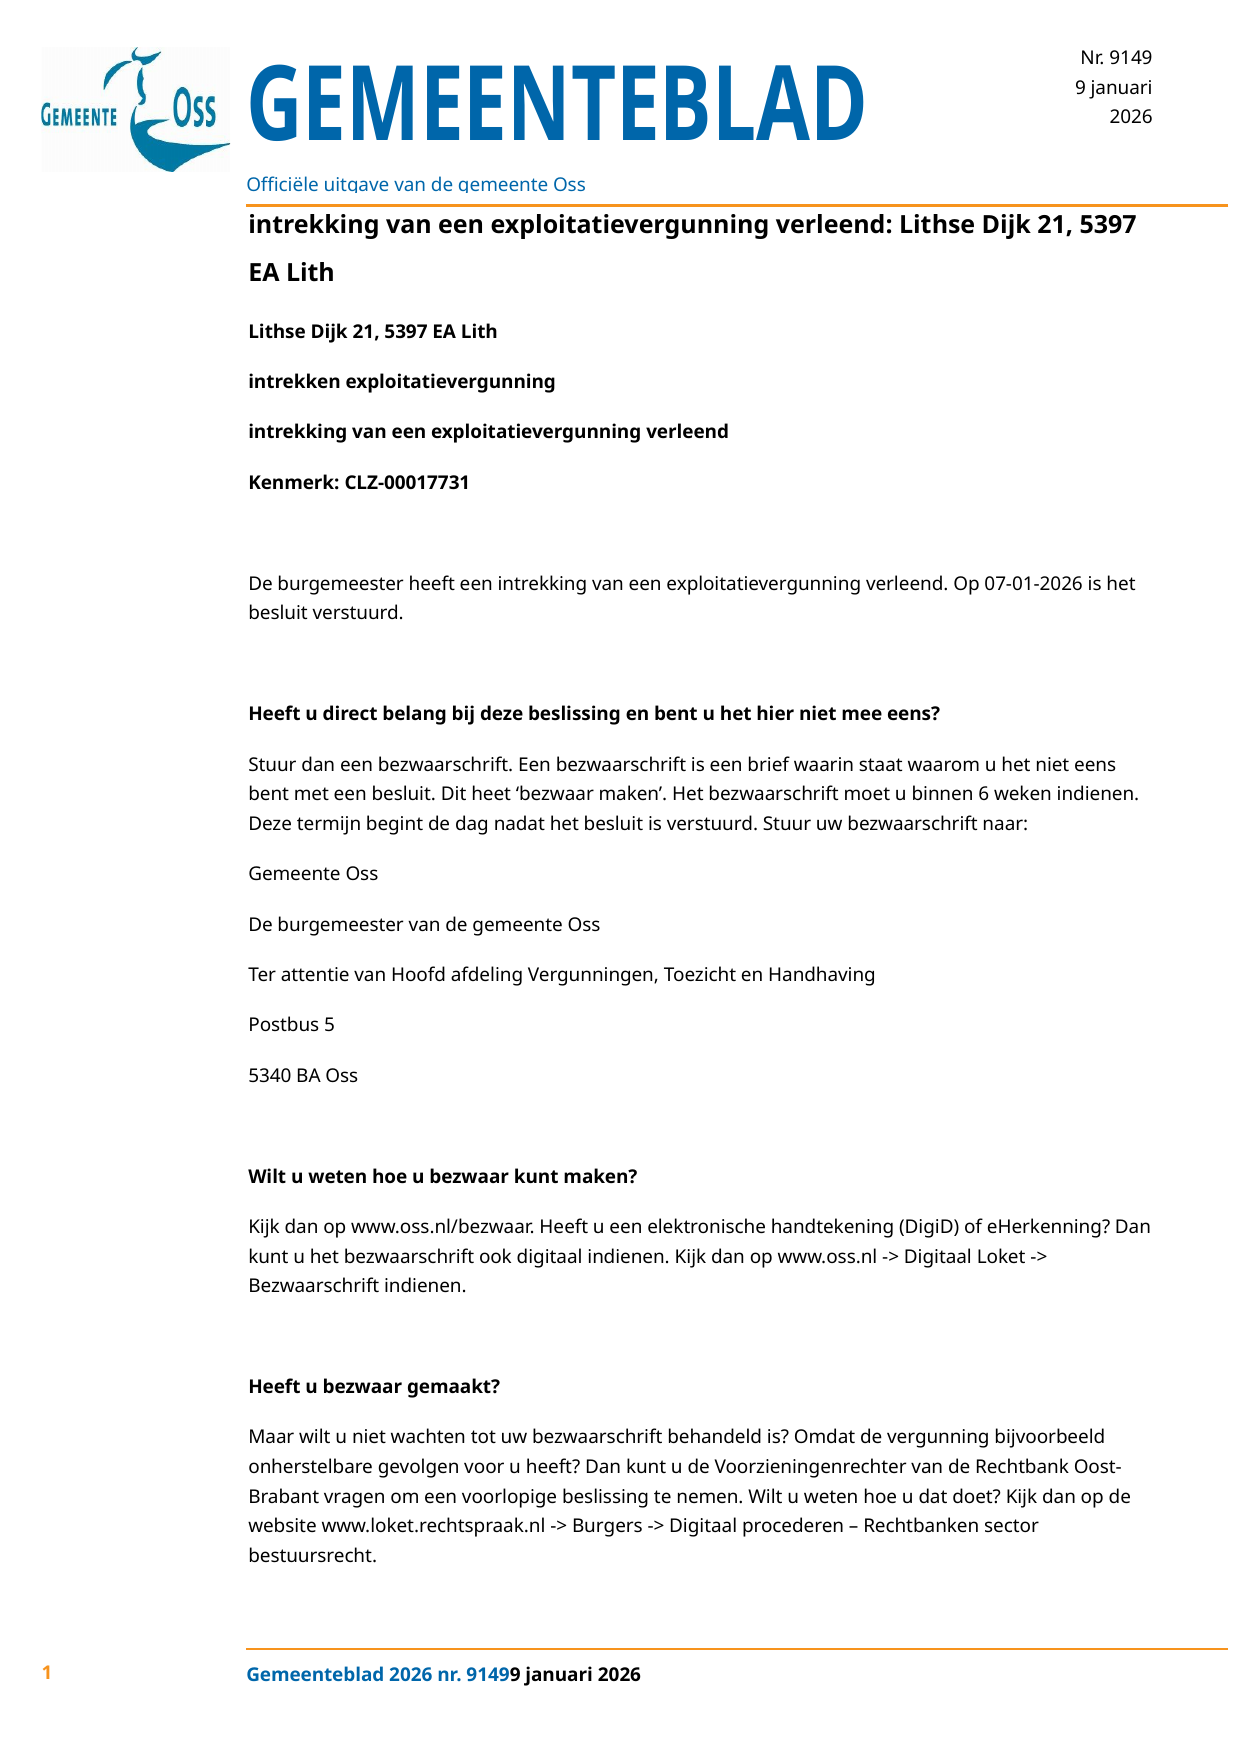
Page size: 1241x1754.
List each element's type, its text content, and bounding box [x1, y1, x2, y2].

text Ter attentie van Hoofd afdeling Vergunningen, Toezicht en Handhaving [248, 961, 1152, 987]
text 5340 BA Oss [248, 1062, 1152, 1088]
text De burgemeester van de gemeente Oss [248, 911, 1152, 937]
text intrekking van een exploitatievergunning verleend: Lithse Dijk 21, 5397 EA Lith [248, 207, 1152, 288]
text Heeft u bezwaar gemaakt? [248, 1373, 1152, 1399]
text intrekken exploitatievergunning [248, 368, 1152, 394]
picture [41, 47, 231, 172]
text intrekking van een exploitatievergunning verleend [248, 419, 1152, 444]
text Postbus 5 [248, 1012, 1152, 1037]
text Wilt u weten hoe u bezwaar kunt maken? [248, 1163, 1152, 1189]
text Stuur dan een bezwaarschrift. Een bezwaarschrift is een brief waarin staat waarom u het niet eens bent met een besluit. Dit heet ‘bezwaar maken’. Het bezwaarschrift moet u binnen 6 weken indienen. Deze termijn begint de dag nadat het besluit is verstuurd. Stuur uw bezwaarschrift naar: [248, 751, 1152, 836]
text Heeft u direct belang bij deze beslissing en bent u het hier niet mee eens? [248, 700, 1152, 726]
text Gemeente Oss [248, 860, 1152, 886]
text Kijk dan op www.oss.nl/bezwaar. Heeft u een elektronische handtekening (DigiD) of eHerkenning? Dan kunt u het bezwaarschrift ook digitaal indienen. Kijk dan op www.oss.nl -> Digitaal Loket -> Bezwaarschrift indienen. [248, 1213, 1152, 1298]
text De burgemeester heeft een intrekking van een exploitatievergunning verleend. Op 07-01-2026 is het besluit verstuurd. [248, 570, 1152, 625]
text Maar wilt u niet wachten tot uw bezwaarschrift behandeld is? Omdat de vergunning bijvoorbeeld onherstelbare gevolgen voor u heeft? Dan kunt u de Voorzieningenrechter van de Rechtbank Oost-Brabant vragen om een voorlopige beslissing te nemen. Wilt u weten hoe u dat doet? Kijk dan op de website www.loket.rechtspraak.nl -> Burgers -> Digitaal procederen – Rechtbanken sector bestuursrecht. [248, 1424, 1152, 1568]
text Kenmerk: CLZ-00017731 [248, 469, 1152, 495]
text Lithse Dijk 21, 5397 EA Lith [248, 318, 1152, 344]
